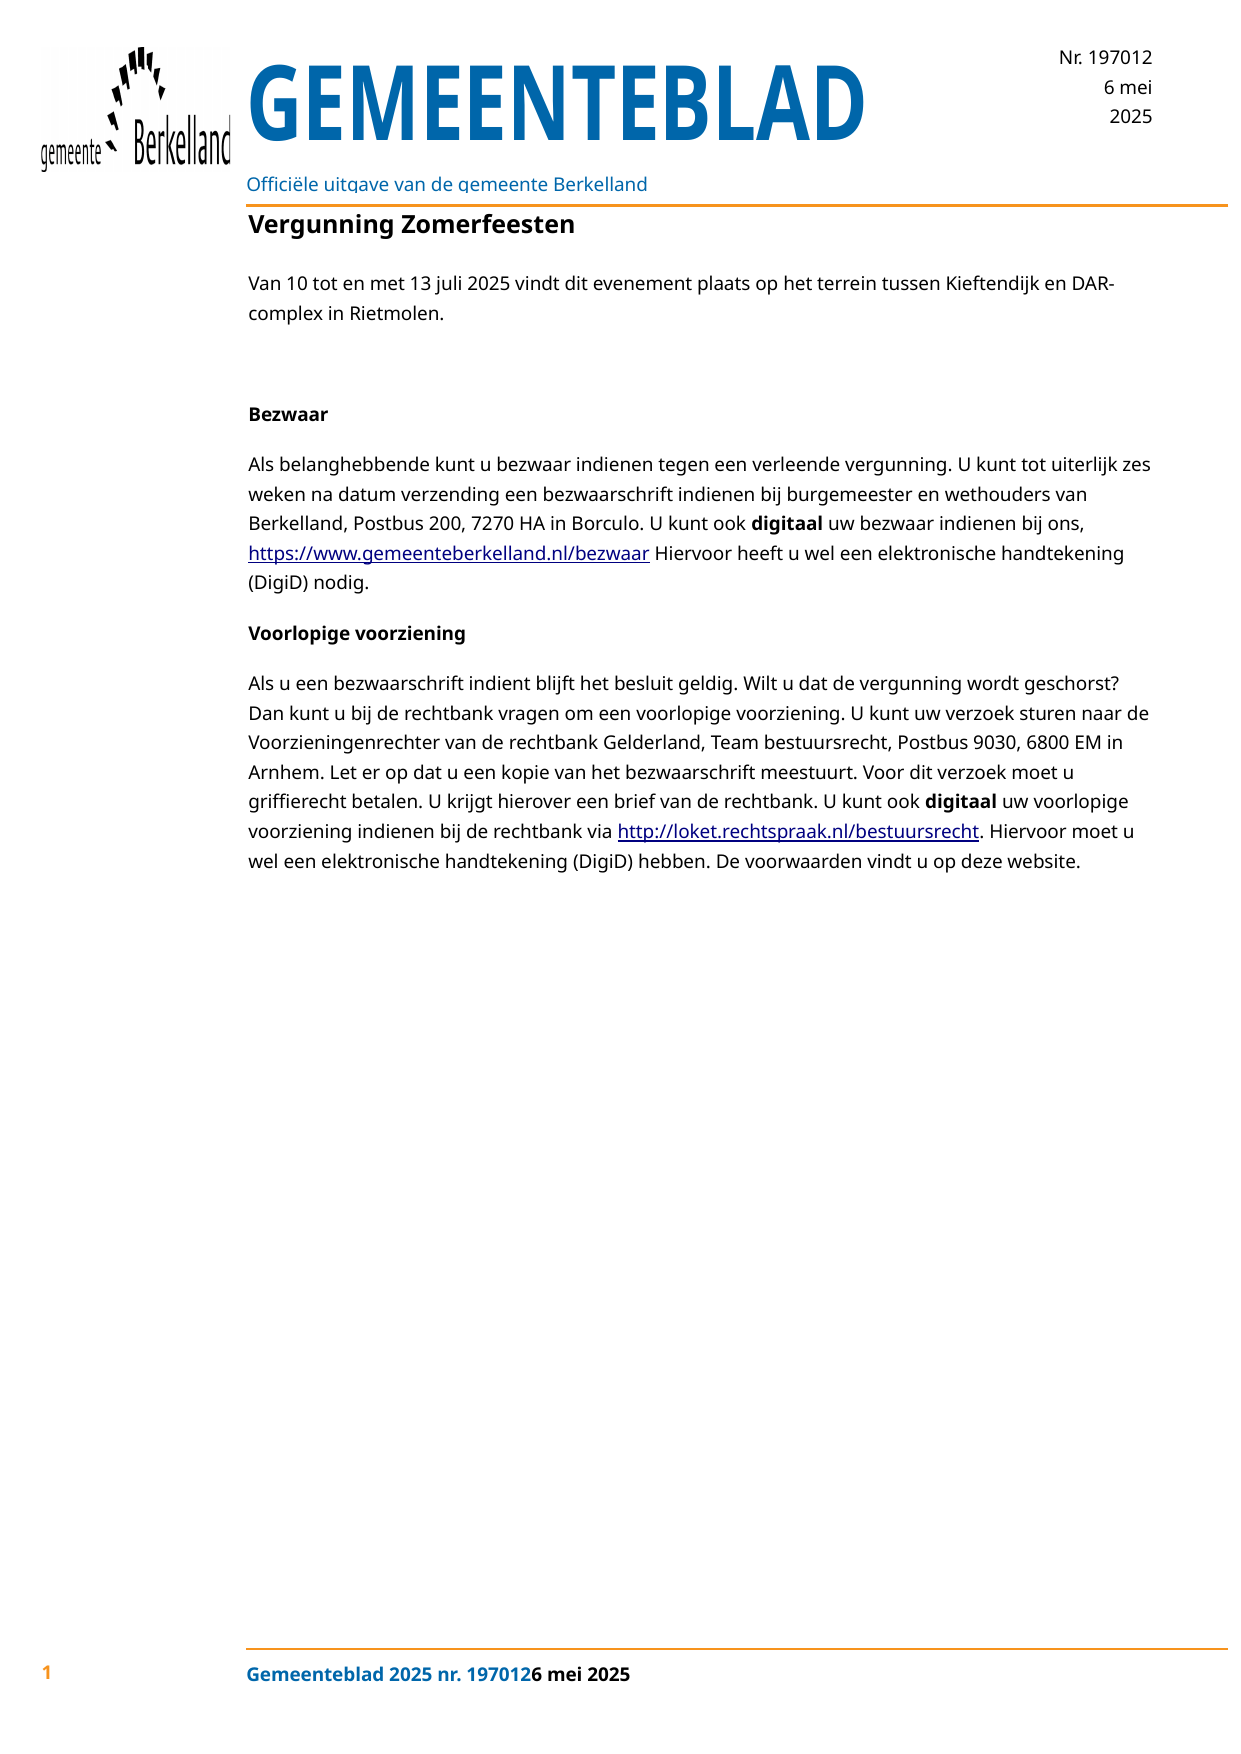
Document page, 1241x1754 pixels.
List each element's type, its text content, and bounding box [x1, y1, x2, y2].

text Vergunning Zomerfeesten [248, 207, 1152, 241]
text Als u een bezwaarschrift indient blijft het besluit geldig. Wilt u dat de vergunning wordt geschorst? Dan kunt u bij de rechtbank vragen om een voorlopige voorziening. U kunt uw verzoek sturen naar de Voorzieningenrechter van de rechtbank Gelderland, Team bestuursrecht, Postbus 9030, 6800 EM in Arnhem. Let er op dat u een kopie van het bezwaarschrift meestuurt. Voor dit verzoek moet u griffierecht betalen. U krijgt hierover een brief van de rechtbank. U kunt ook digitaal uw voorlopige voorziening indienen bij de rechtbank via http://loket.rechtspraak.nl/bestuursrecht. Hiervoor moet u wel een elektronische handtekening (DigiD) hebben. De voorwaarden vindt u op deze website. [248, 670, 1152, 873]
text Bezwaar [248, 401, 1152, 426]
text Als belanghebbende kunt u bezwaar indienen tegen een verleende vergunning. U kunt tot uiterlijk zes weken na datum verzending een bezwaarschrift indienen bij burgemeester en wethouders van Berkelland, Postbus 200, 7270 HA in Borculo. U kunt ook digitaal uw bezwaar indienen bij ons, https://www.gemeenteberkelland.nl/bezwaar Hiervoor heeft u wel een elektronische handtekening (DigiD) nodig. [248, 451, 1152, 595]
picture [41, 47, 231, 172]
text Van 10 tot en met 13 juli 2025 vindt dit evenement plaats op het terrein tussen Kieftendijk en DAR-complex in Rietmolen. [248, 270, 1152, 326]
text Voorlopige voorziening [248, 620, 1152, 646]
